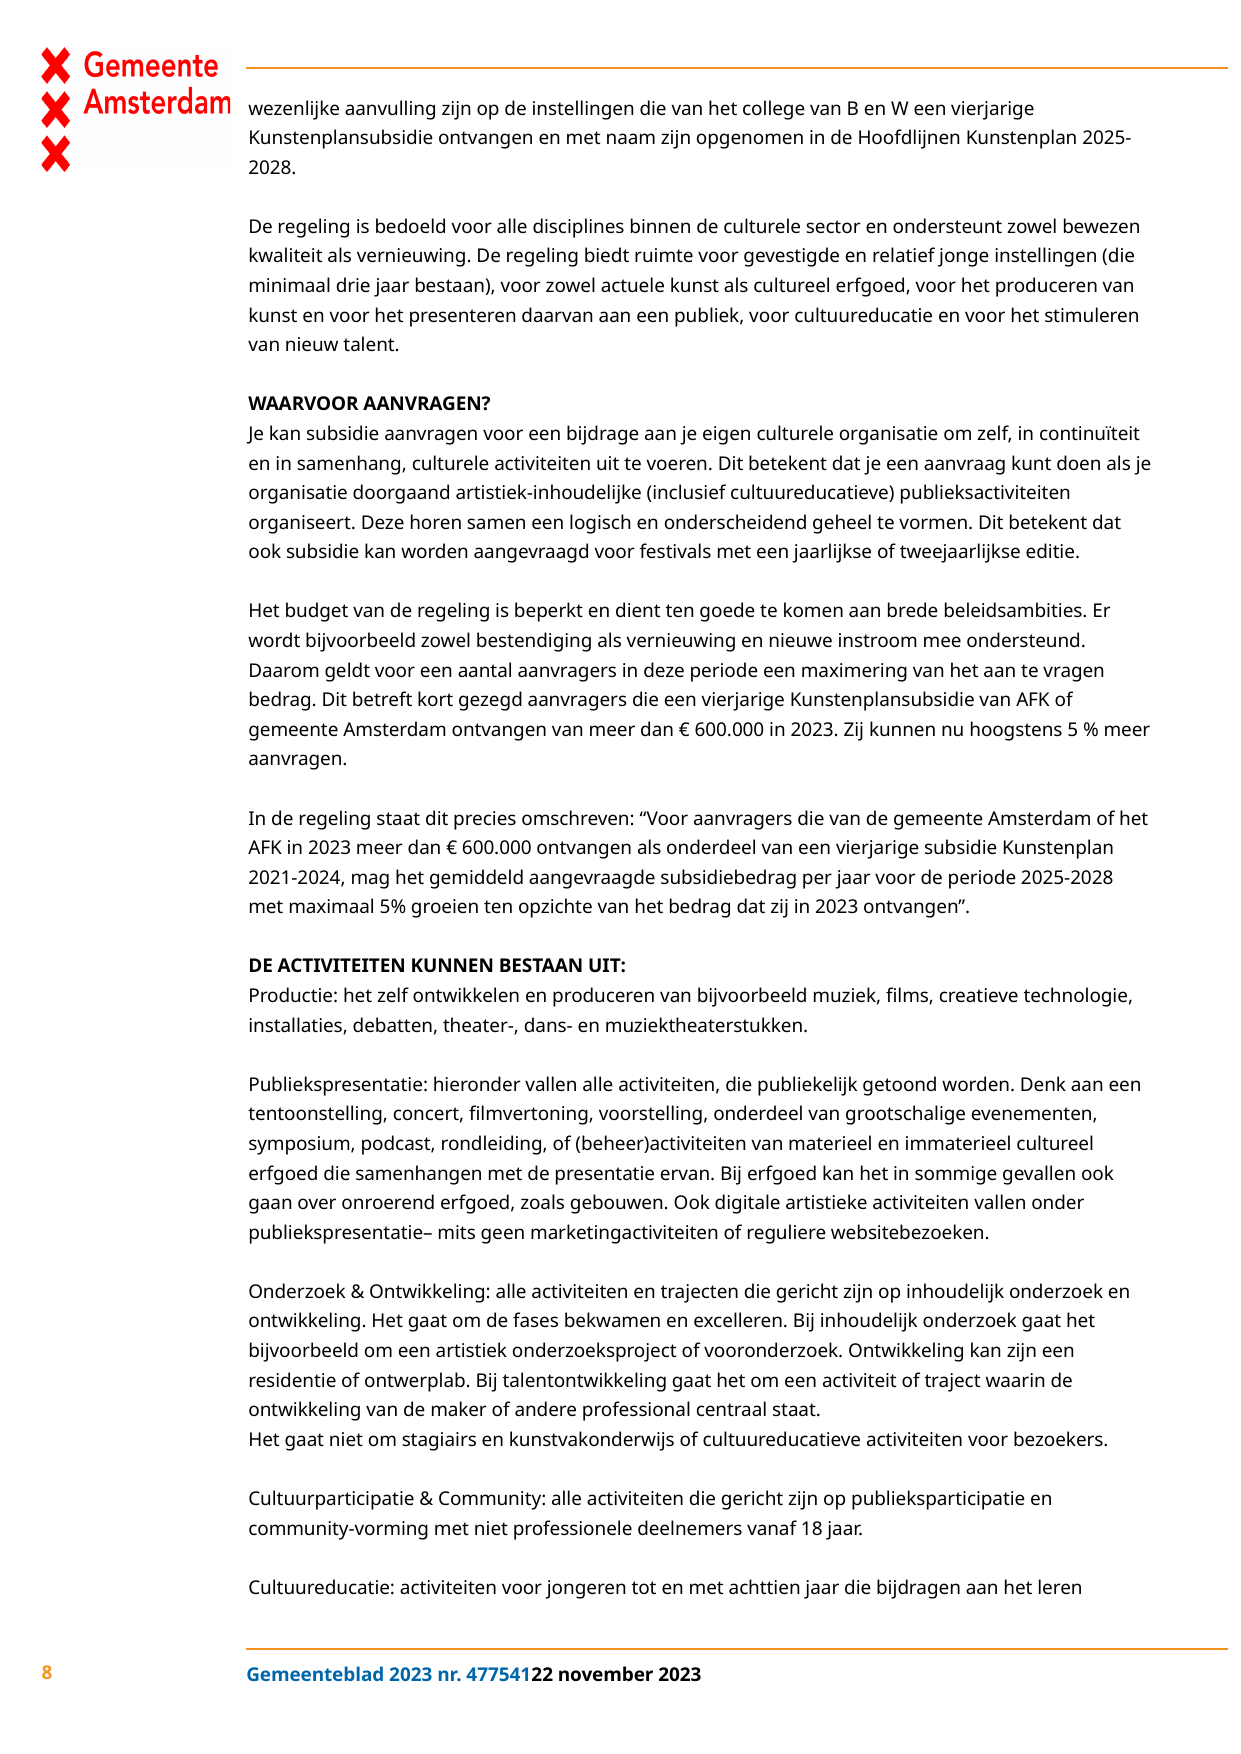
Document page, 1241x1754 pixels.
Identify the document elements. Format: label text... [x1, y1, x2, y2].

text Je kan subsidie aanvragen voor een bijdrage aan je eigen culturele organisatie om zelf, in continuïteit en in samenhang, culturele activiteiten uit te voeren. Dit betekent dat je een aanvraag kunt doen als je organisatie doorgaand artistiek-inhoudelijke (inclusief cultuureducatieve) publieksactiviteiten organiseert. Deze horen samen een logisch en onderscheidend geheel te vormen. Dit betekent dat ook subsidie kan worden aangevraagd voor festivals met een jaarlijkse of tweejaarlijkse editie. [248, 420, 1152, 564]
text Cultuurparticipatie & Community: alle activiteiten die gericht zijn op publieksparticipatie en community-vorming met niet professionele deelnemers vanaf 18 jaar. [248, 1485, 1152, 1541]
text Productie: het zelf ontwikkelen en produceren van bijvoorbeeld muziek, films, creatieve technologie, installaties, debatten, theater-, dans- en muziektheaterstukken. [248, 982, 1152, 1038]
text Onderzoek & Ontwikkeling: alle activiteiten en trajecten die gericht zijn op inhoudelijk onderzoek en ontwikkeling. Het gaat om de fases bekwamen en excelleren. Bij inhoudelijk onderzoek gaat het bijvoorbeeld om een artistiek onderzoeksproject of vooronderzoek. Ontwikkeling kan zijn een residentie of ontwerplab. Bij talentontwikkeling gaat het om een activiteit of traject waarin de ontwikkeling van de maker of andere professional centraal staat. [248, 1278, 1152, 1422]
text In de regeling staat dit precies omschreven: “Voor aanvragers die van de gemeente Amsterdam of het AFK in 2023 meer dan € 600.000 ontvangen als onderdeel van een vierjarige subsidie Kunstenplan 2021-2024, mag het gemiddeld aangevraagde subsidiebedrag per jaar voor de periode 2025-2028 met maximaal 5% groeien ten opzichte van het bedrag dat zij in 2023 ontvangen”. [248, 805, 1152, 919]
text Cultuureducatie: activiteiten voor jongeren tot en met achttien jaar die bijdragen aan het leren [248, 1574, 1152, 1600]
text WAARVOOR AANVRAGEN? [248, 391, 1152, 416]
text wezenlijke aanvulling zijn op de instellingen die van het college van B en W een vierjarige Kunstenplansubsidie ontvangen en met naam zijn opgenomen in de Hoofdlijnen Kunstenplan 2025-2028. [248, 95, 1152, 180]
text Publiekspresentatie: hieronder vallen alle activiteiten, die publiekelijk getoond worden. Denk aan een tentoonstelling, concert, filmvertoning, voorstelling, onderdeel van grootschalige evenementen, symposium, podcast, rondleiding, of (beheer)activiteiten van materieel en immaterieel cultureel erfgoed die samenhangen met de presentatie ervan. Bij erfgoed kan het in sommige gevallen ook gaan over onroerend erfgoed, zoals gebouwen. Ook digitale artistieke activiteiten vallen onder publiekspresentatie– mits geen marketingactiviteiten of reguliere websitebezoeken. [248, 1071, 1152, 1245]
text Het budget van de regeling is beperkt en dient ten goede te komen aan brede beleidsambities. Er wordt bijvoorbeeld zowel bestendiging als vernieuwing en nieuwe instroom mee ondersteund. Daarom geldt voor een aantal aanvragers in deze periode een maximering van het aan te vragen bedrag. Dit betreft kort gezegd aanvragers die een vierjarige Kunstenplansubsidie van AFK of gemeente Amsterdam ontvangen van meer dan € 600.000 in 2023. Zij kunnen nu hoogstens 5 % meer aanvragen. [248, 598, 1152, 771]
text De regeling is bedoeld voor alle disciplines binnen de culturele sector en ondersteunt zowel bewezen kwaliteit als vernieuwing. De regeling biedt ruimte voor gevestigde en relatief jonge instellingen (die minimaal drie jaar bestaan), voor zowel actuele kunst als cultureel erfgoed, voor het produceren van kunst en voor het presenteren daarvan aan een publiek, voor cultuureducatie en voor het stimuleren van nieuw talent. [248, 213, 1152, 357]
picture [41, 47, 231, 172]
text DE ACTIVITEITEN KUNNEN BESTAAN UIT: [248, 953, 1152, 978]
text Het gaat niet om stagiairs en kunstvakonderwijs of cultuureducatieve activiteiten voor bezoekers. [248, 1426, 1152, 1452]
